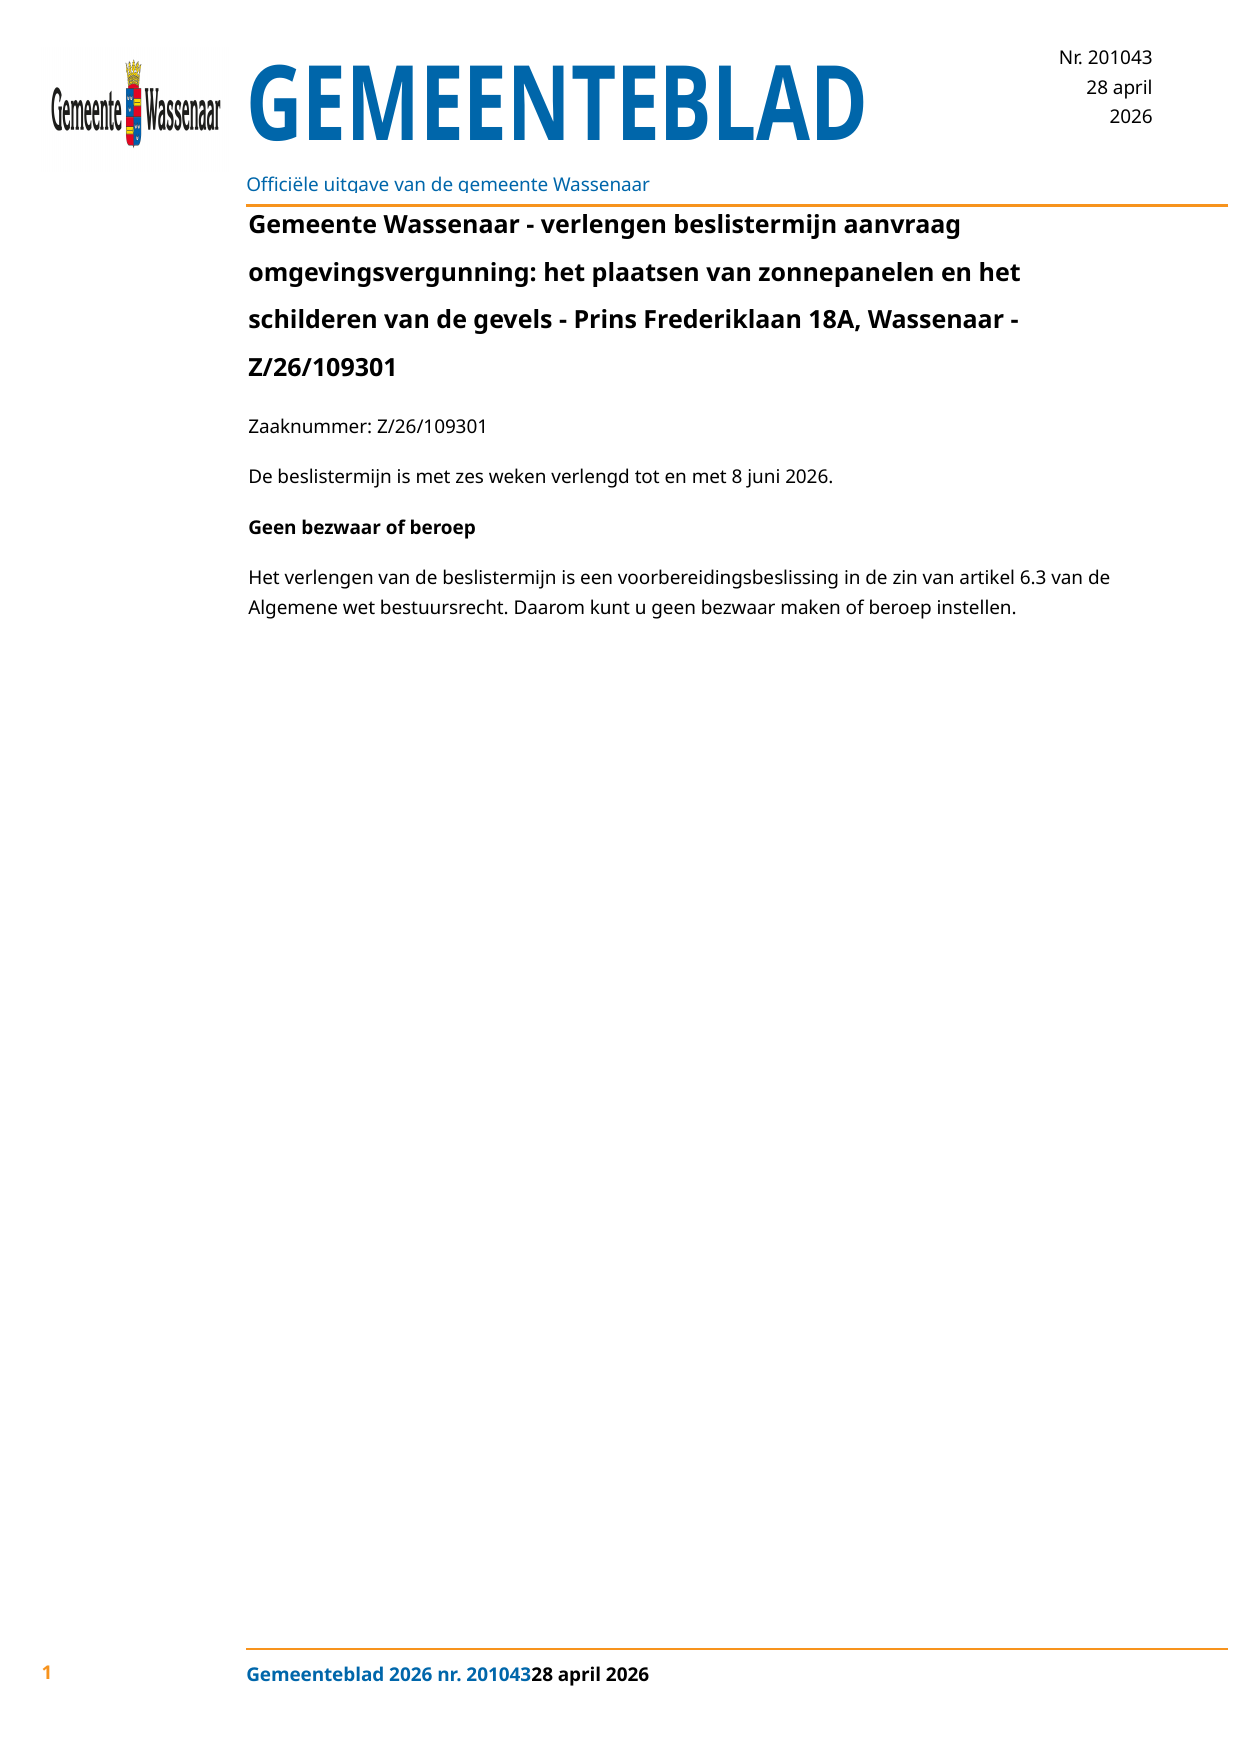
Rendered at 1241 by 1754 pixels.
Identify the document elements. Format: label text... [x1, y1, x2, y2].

text Gemeente Wassenaar - verlengen beslistermijn aanvraag omgevingsvergunning: het plaatsen van zonnepanelen en het schilderen van de gevels - Prins Frederiklaan 18A, Wassenaar - Z/26/109301 [248, 207, 1152, 384]
text De beslistermijn is met zes weken verlengd tot en met 8 juni 2026. [248, 463, 1152, 489]
picture [41, 47, 231, 172]
text Geen bezwaar of beroep [248, 514, 1152, 540]
text Het verlengen van de beslistermijn is een voorbereidingsbeslissing in de zin van artikel 6.3 van de Algemene wet bestuursrecht. Daarom kunt u geen bezwaar maken of beroep instellen. [248, 564, 1152, 620]
text Zaaknummer: Z/26/109301 [248, 413, 1152, 439]
